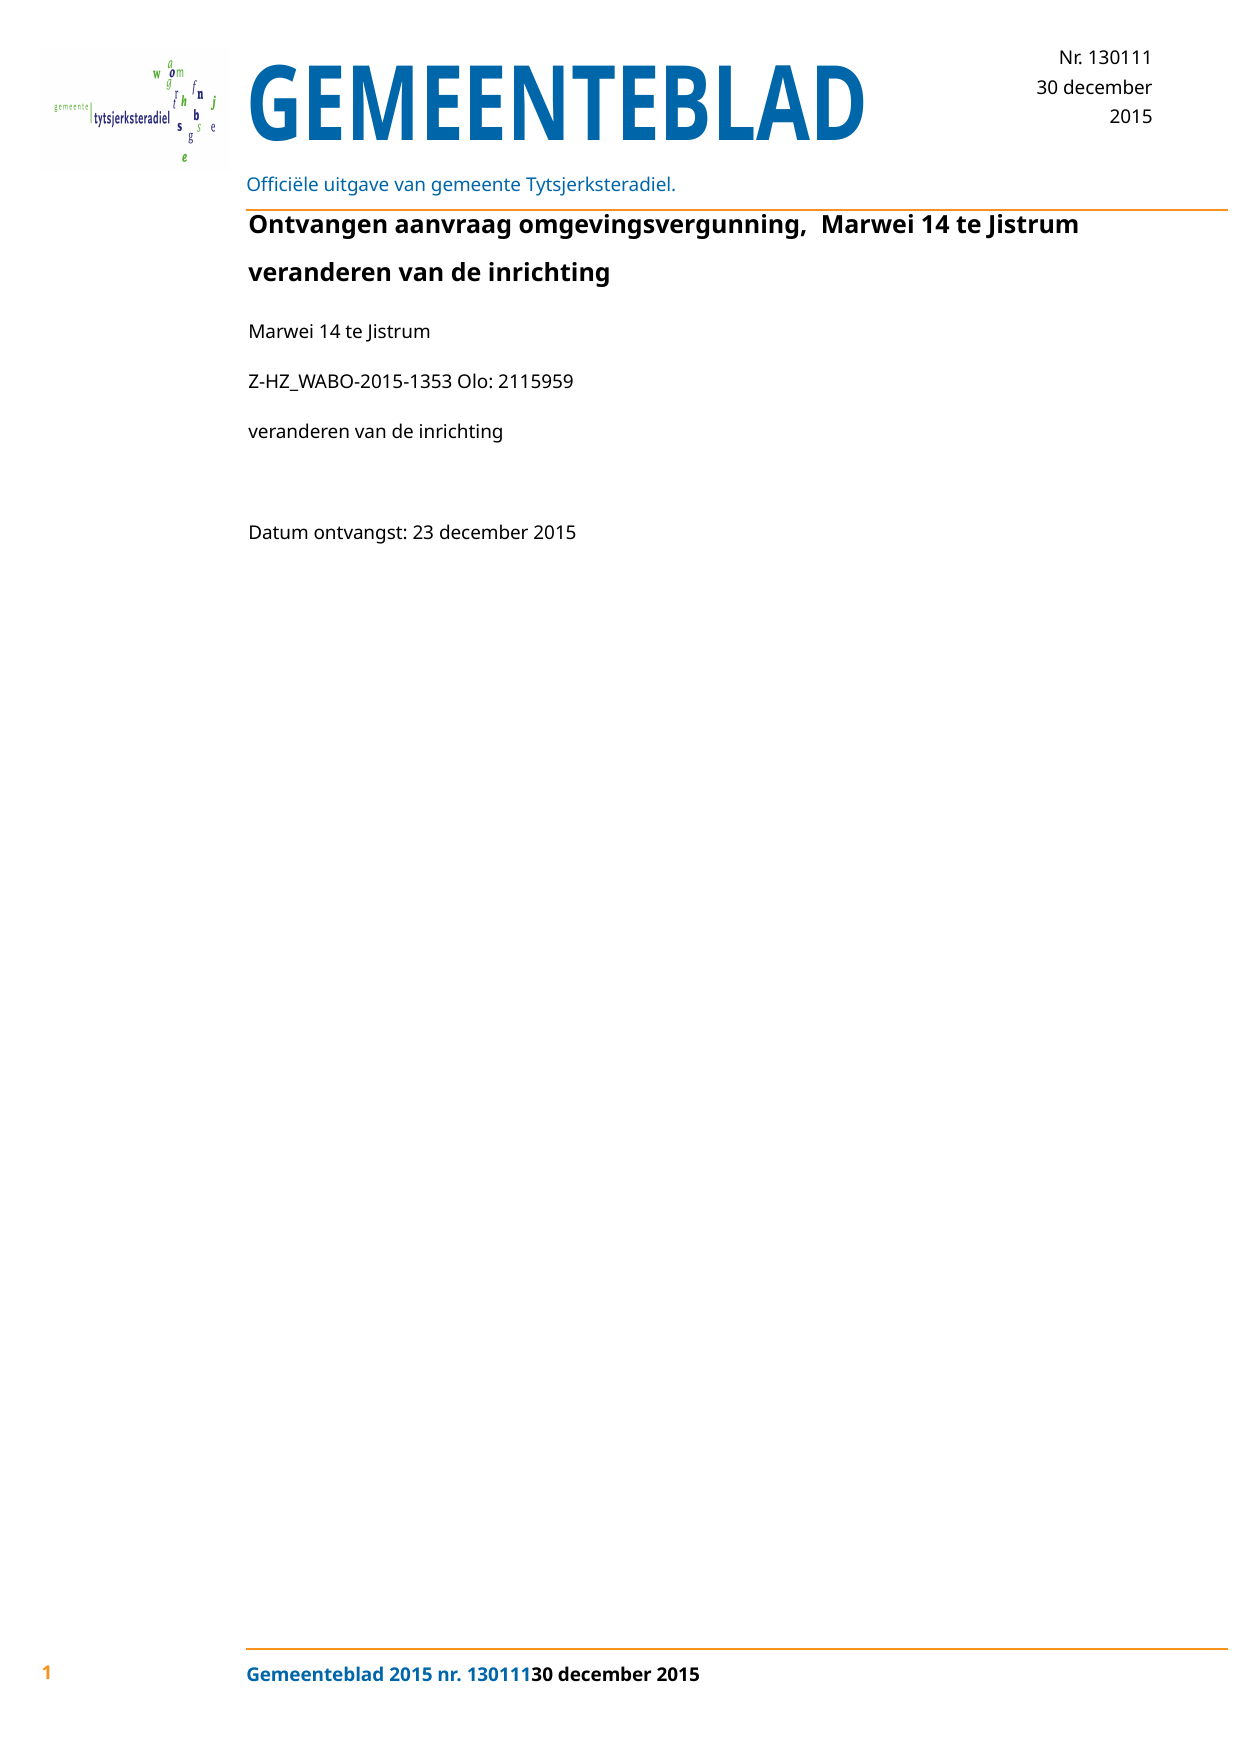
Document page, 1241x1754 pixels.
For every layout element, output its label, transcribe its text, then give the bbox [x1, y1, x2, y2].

text Ontvangen aanvraag omgevingsvergunning, Marwei 14 te Jistrum veranderen van de inrichting [248, 211, 1152, 288]
picture [41, 47, 231, 172]
text Marwei 14 te Jistrum [248, 318, 1152, 344]
text veranderen van de inrichting [248, 419, 1152, 444]
text Datum ontvangst: 23 december 2015 [248, 519, 1152, 545]
text Z-HZ_WABO-2015-1353 Olo: 2115959 [248, 368, 1152, 394]
